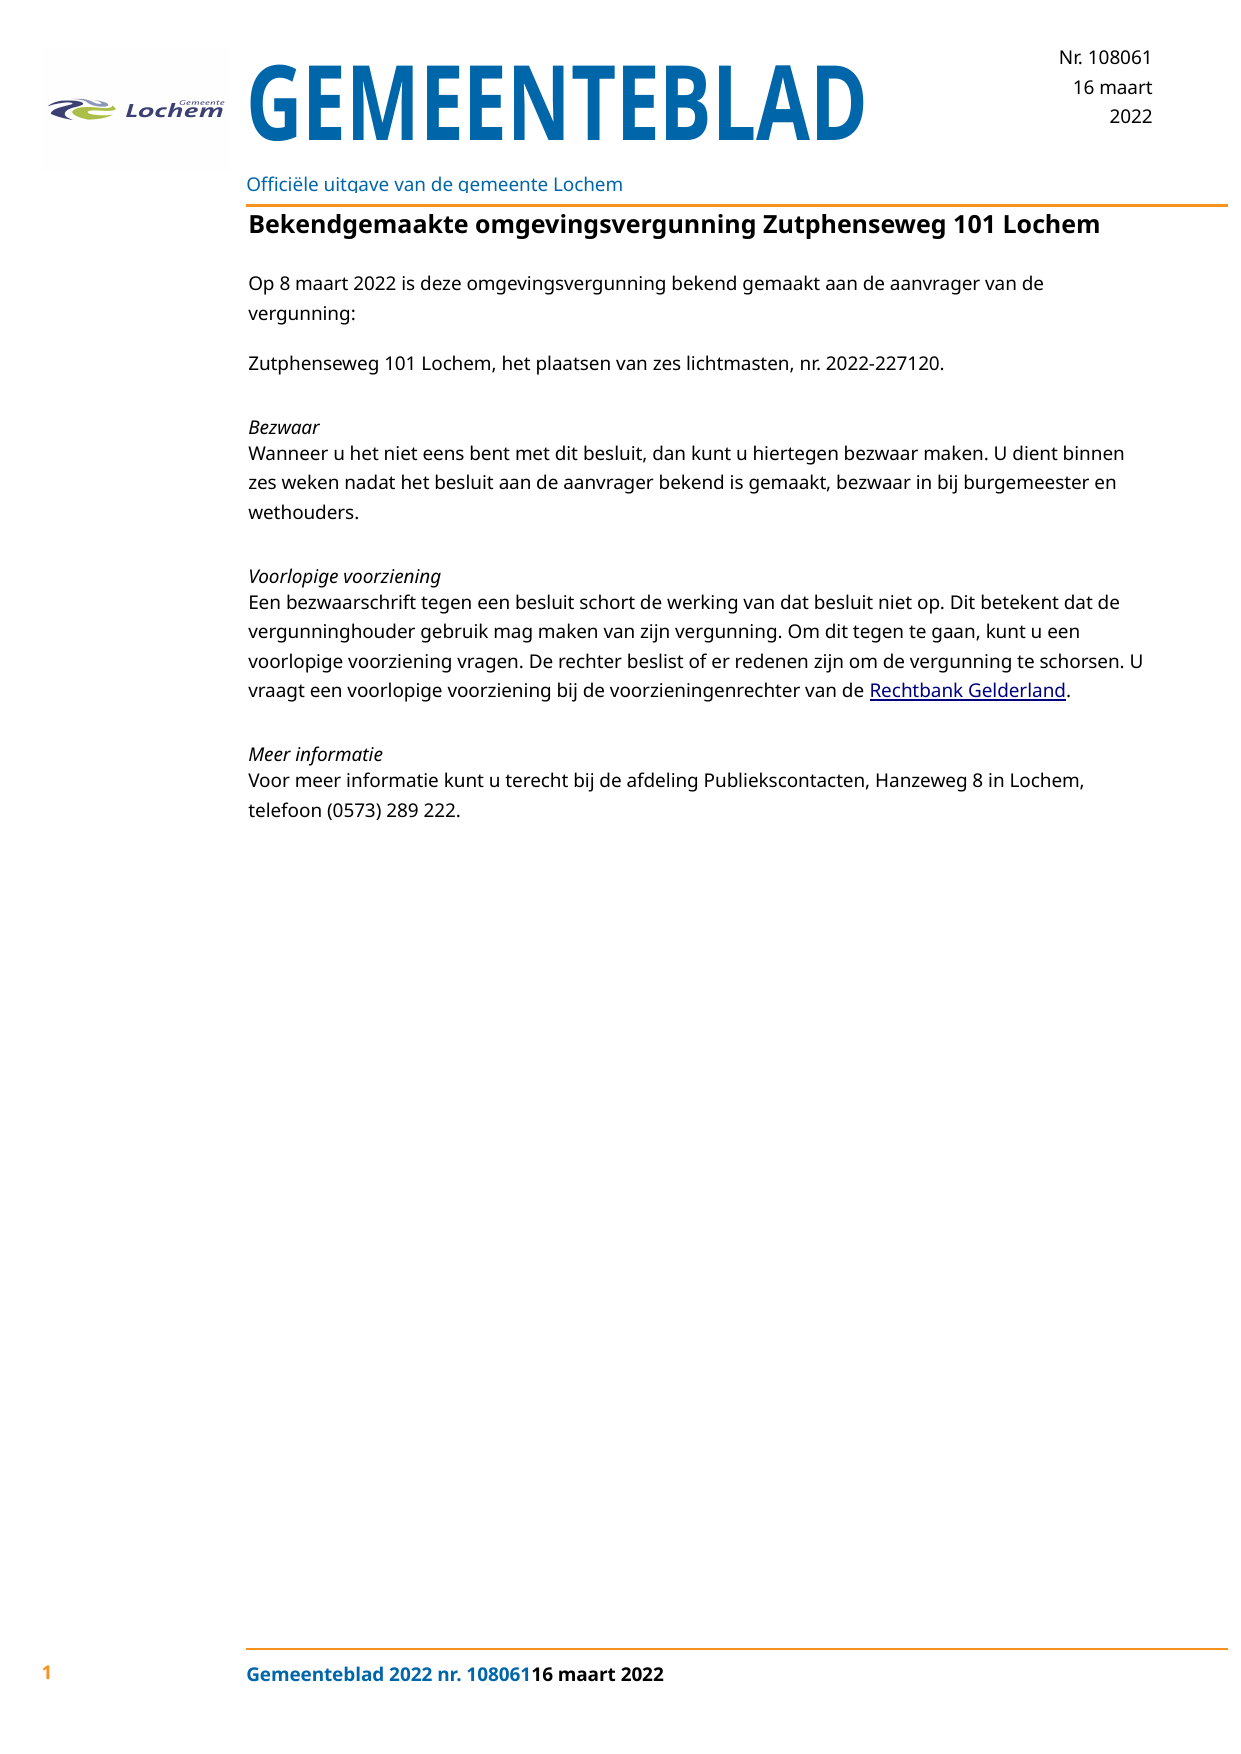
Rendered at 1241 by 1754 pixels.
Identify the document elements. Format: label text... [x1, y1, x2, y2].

picture [41, 47, 231, 172]
text Zutphenseweg 101 Lochem, het plaatsen van zes lichtmasten, nr. 2022-227120. [248, 350, 1152, 376]
text Een bezwaarschrift tegen een besluit schort de werking van dat besluit niet op. Dit betekent dat de vergunninghouder gebruik mag maken van zijn vergunning. Om dit tegen te gaan, kunt u een voorlopige voorziening vragen. De rechter beslist of er redenen zijn om de vergunning te schorsen. U vraagt een voorlopige voorziening bij de voorzieningenrechter van de Rechtbank Gelderland. [248, 589, 1152, 703]
text Meer informatie [248, 742, 1152, 767]
text Voorlopige voorziening [248, 563, 1152, 589]
text Wanneer u het niet eens bent met dit besluit, dan kunt u hiertegen bezwaar maken. U dient binnen zes weken nadat het besluit aan de aanvrager bekend is gemaakt, bezwaar in bij burgemeester en wethouders. [248, 440, 1152, 525]
text Voor meer informatie kunt u terecht bij de afdeling Publiekscontacten, Hanzeweg 8 in Lochem, telefoon (0573) 289 222. [248, 767, 1152, 823]
text Bekendgemaakte omgevingsvergunning Zutphenseweg 101 Lochem [248, 207, 1152, 241]
text Bezwaar [248, 414, 1152, 440]
text Op 8 maart 2022 is deze omgevingsvergunning bekend gemaakt aan de aanvrager van de vergunning: [248, 270, 1152, 326]
